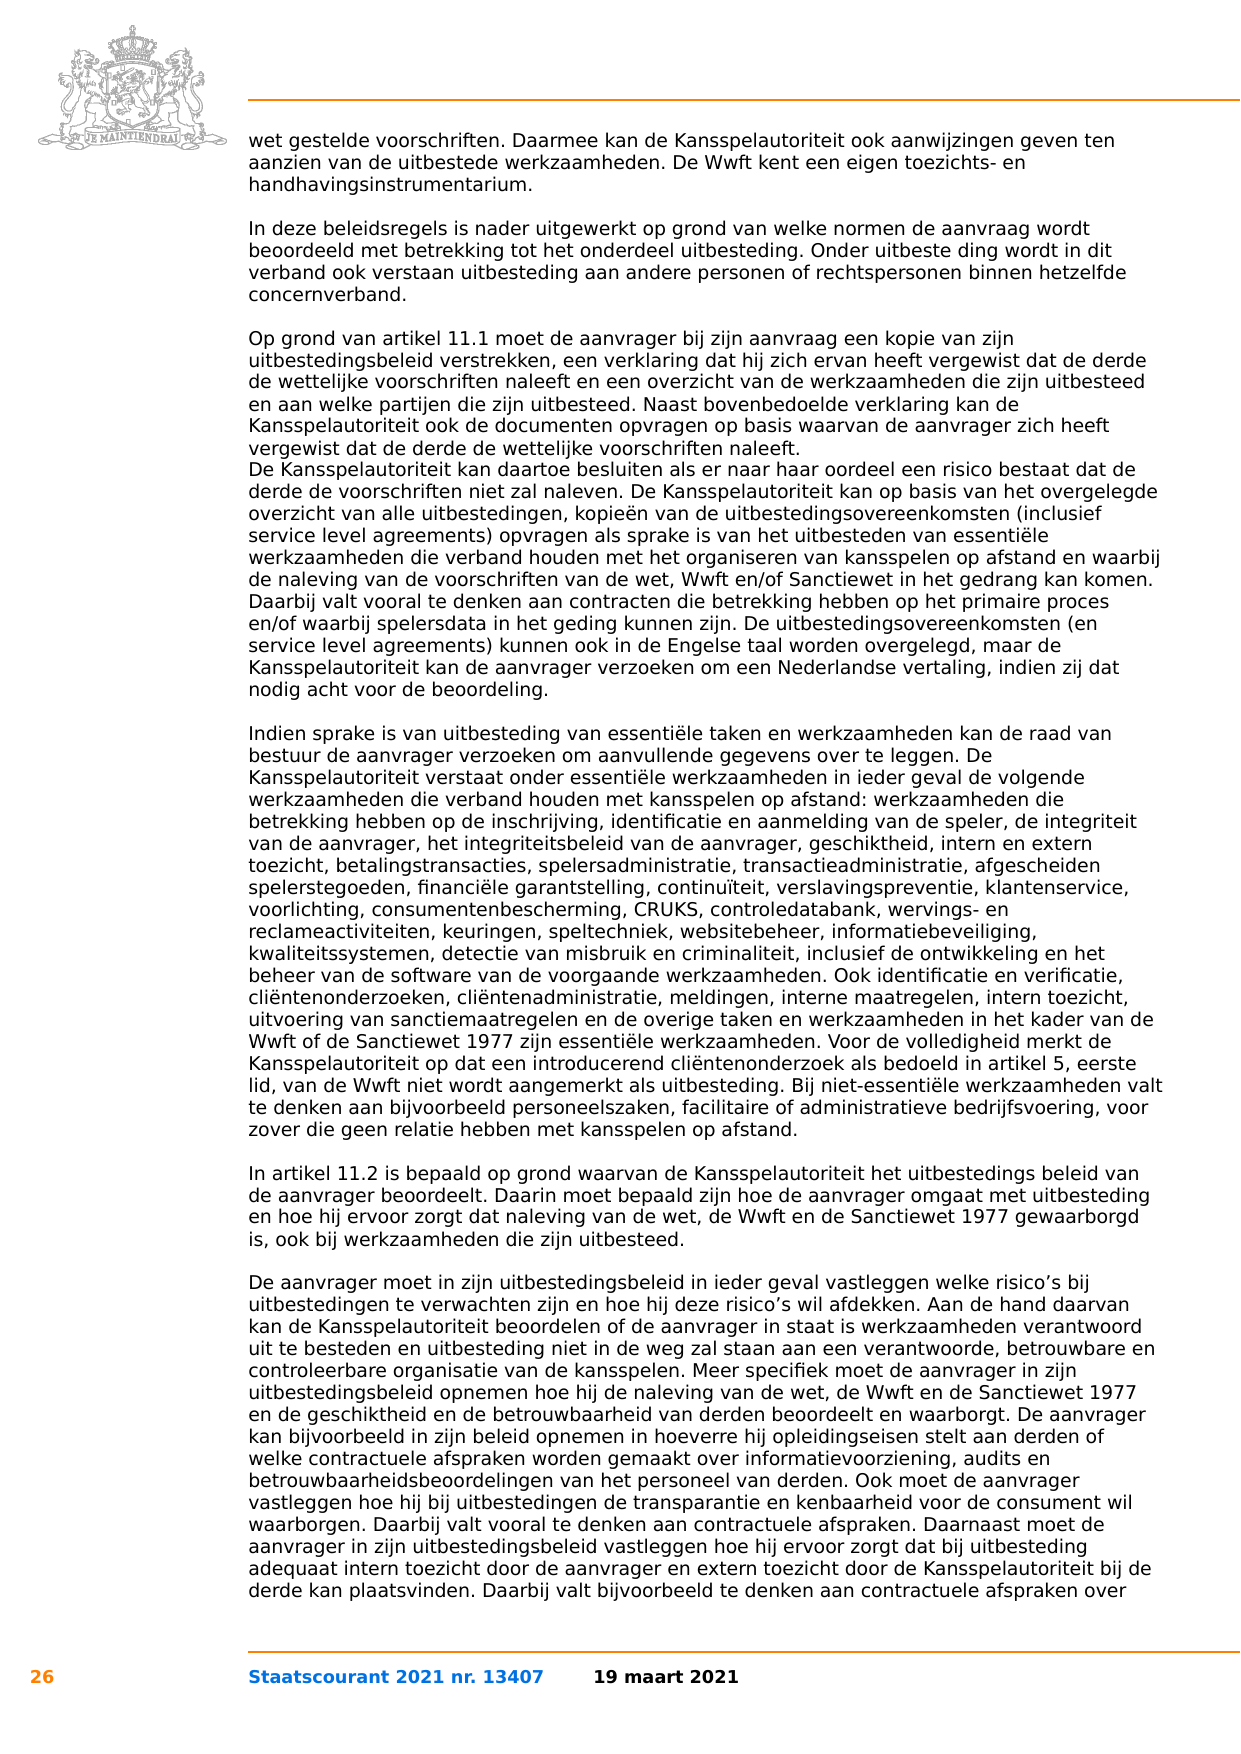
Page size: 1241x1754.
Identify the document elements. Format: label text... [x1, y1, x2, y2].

text In deze beleidsregels is nader uitgewerkt op grond van welke normen de aanvraag wordt beoordeeld met betrekking tot het onderdeel uitbesteding. Onder uitbeste ding wordt in dit verband ook verstaan uitbesteding aan andere personen of rechtspersonen binnen hetzelfde concernverband. [248, 218, 1163, 306]
text Op grond van artikel 11.1 moet de aanvrager bij zijn aanvraag een kopie van zijn uitbestedingsbeleid verstrekken, een verklaring dat hij zich ervan heeft vergewist dat de derde de wettelijke voorschriften naleeft en een overzicht van de werkzaamheden die zijn uitbesteed en aan welke partijen die zijn uitbesteed. Naast bovenbedoelde verklaring kan de Kansspelautoriteit ook de documenten opvragen op basis waarvan de aanvrager zich heeft vergewist dat de derde de wettelijke voorschriften naleeft. [248, 327, 1163, 459]
picture [38, 25, 227, 150]
text wet gestelde voorschriften. Daarmee kan de Kansspelautoriteit ook aanwijzingen geven ten aanzien van de uitbestede werkzaamheden. De Wwft kent een eigen toezichts- en handhavingsinstrumentarium. [248, 130, 1163, 196]
text In artikel 11.2 is bepaald op grond waarvan de Kansspelautoriteit het uitbestedings beleid van de aanvrager beoordeelt. Daarin moet bepaald zijn hoe de aanvrager omgaat met uitbesteding en hoe hij ervoor zorgt dat naleving van de wet, de Wwft en de Sanctiewet 1977 gewaarborgd is, ook bij werkzaamheden die zijn uitbesteed. [248, 1162, 1163, 1250]
text De aanvrager moet in zijn uitbestedingsbeleid in ieder geval vastleggen welke risico’s bij uitbestedingen te verwachten zijn en hoe hij deze risico’s wil afdekken. Aan de hand daarvan kan de Kansspelautoriteit beoordelen of de aanvrager in staat is werkzaamheden verantwoord uit te besteden en uitbesteding niet in de weg zal staan aan een verantwoorde, betrouwbare en controleerbare organisatie van de kansspelen. Meer specifiek moet de aanvrager in zijn uitbestedingsbeleid opnemen hoe hij de naleving van de wet, de Wwft en de Sanctiewet 1977 en de geschiktheid en de betrouwbaarheid van derden beoordeelt en waarborgt. De aanvrager kan bijvoorbeeld in zijn beleid opnemen in hoeverre hij opleidingseisen stelt aan derden of welke contractuele afspraken worden gemaakt over informatievoorziening, audits en betrouwbaarheidsbeoordelingen van het personeel van derden. Ook moet de aanvrager vastleggen hoe hij bij uitbestedingen de transparantie en kenbaarheid voor de consument wil waarborgen. Daarbij valt vooral te denken aan contractuele afspraken. Daarnaast moet de aanvrager in zijn uitbestedingsbeleid vastleggen hoe hij ervoor zorgt dat bij uitbesteding adequaat intern toezicht door de aanvrager en extern toezicht door de Kansspelautoriteit bij de derde kan plaatsvinden. Daarbij valt bijvoorbeeld te denken aan contractuele afspraken over [248, 1272, 1163, 1602]
text Indien sprake is van uitbesteding van essentiële taken en werkzaamheden kan de raad van bestuur de aanvrager verzoeken om aanvullende gegevens over te leggen. De Kansspelautoriteit verstaat onder essentiële werkzaamheden in ieder geval de volgende werkzaamheden die verband houden met kansspelen op afstand: werkzaamheden die betrekking hebben op de inschrijving, identificatie en aanmelding van de speler, de integriteit van de aanvrager, het integriteitsbeleid van de aanvrager, geschiktheid, intern en extern toezicht, betalingstransacties, spelersadministratie, transactieadministratie, afgescheiden spelerstegoeden, financiële garantstelling, continuïteit, verslavingspreventie, klantenservice, voorlichting, consumentenbescherming, CRUKS, controledatabank, wervings- en reclameactiviteiten, keuringen, speltechniek, websitebeheer, informatiebeveiliging, kwaliteitssystemen, detectie van misbruik en criminaliteit, inclusief de ontwikkeling en het beheer van de software van de voorgaande werkzaamheden. Ook identificatie en verificatie, cliëntenonderzoeken, cliëntenadministratie, meldingen, interne maatregelen, intern toezicht, uitvoering van sanctiemaatregelen en de overige taken en werkzaamheden in het kader van de Wwft of de Sanctiewet 1977 zijn essentiële werkzaamheden. Voor de volledigheid merkt de Kansspelautoriteit op dat een introducerend cliëntenonderzoek als bedoeld in artikel 5, eerste lid, van de Wwft niet wordt aangemerkt als uitbesteding. Bij niet-essentiële werkzaamheden valt te denken aan bijvoorbeeld personeelszaken, facilitaire of administratieve bedrijfsvoering, voor zover die geen relatie hebben met kansspelen op afstand. [248, 723, 1163, 1141]
text De Kansspelautoriteit kan daartoe besluiten als er naar haar oordeel een risico bestaat dat de derde de voorschriften niet zal naleven. De Kansspelautoriteit kan op basis van het overgelegde overzicht van alle uitbestedingen, kopieën van de uitbestedingsovereenkomsten (inclusief service level agreements) opvragen als sprake is van het uitbesteden van essentiële werkzaamheden die verband houden met het organiseren van kansspelen op afstand en waarbij de naleving van de voorschriften van de wet, Wwft en/of Sanctiewet in het gedrang kan komen. Daarbij valt vooral te denken aan contracten die betrekking hebben op het primaire proces en/of waarbij spelersdata in het geding kunnen zijn. De uitbestedingsovereenkomsten (en service level agreements) kunnen ook in de Engelse taal worden overgelegd, maar de Kansspelautoriteit kan de aanvrager verzoeken om een Nederlandse vertaling, indien zij dat nodig acht voor de beoordeling. [248, 459, 1163, 701]
